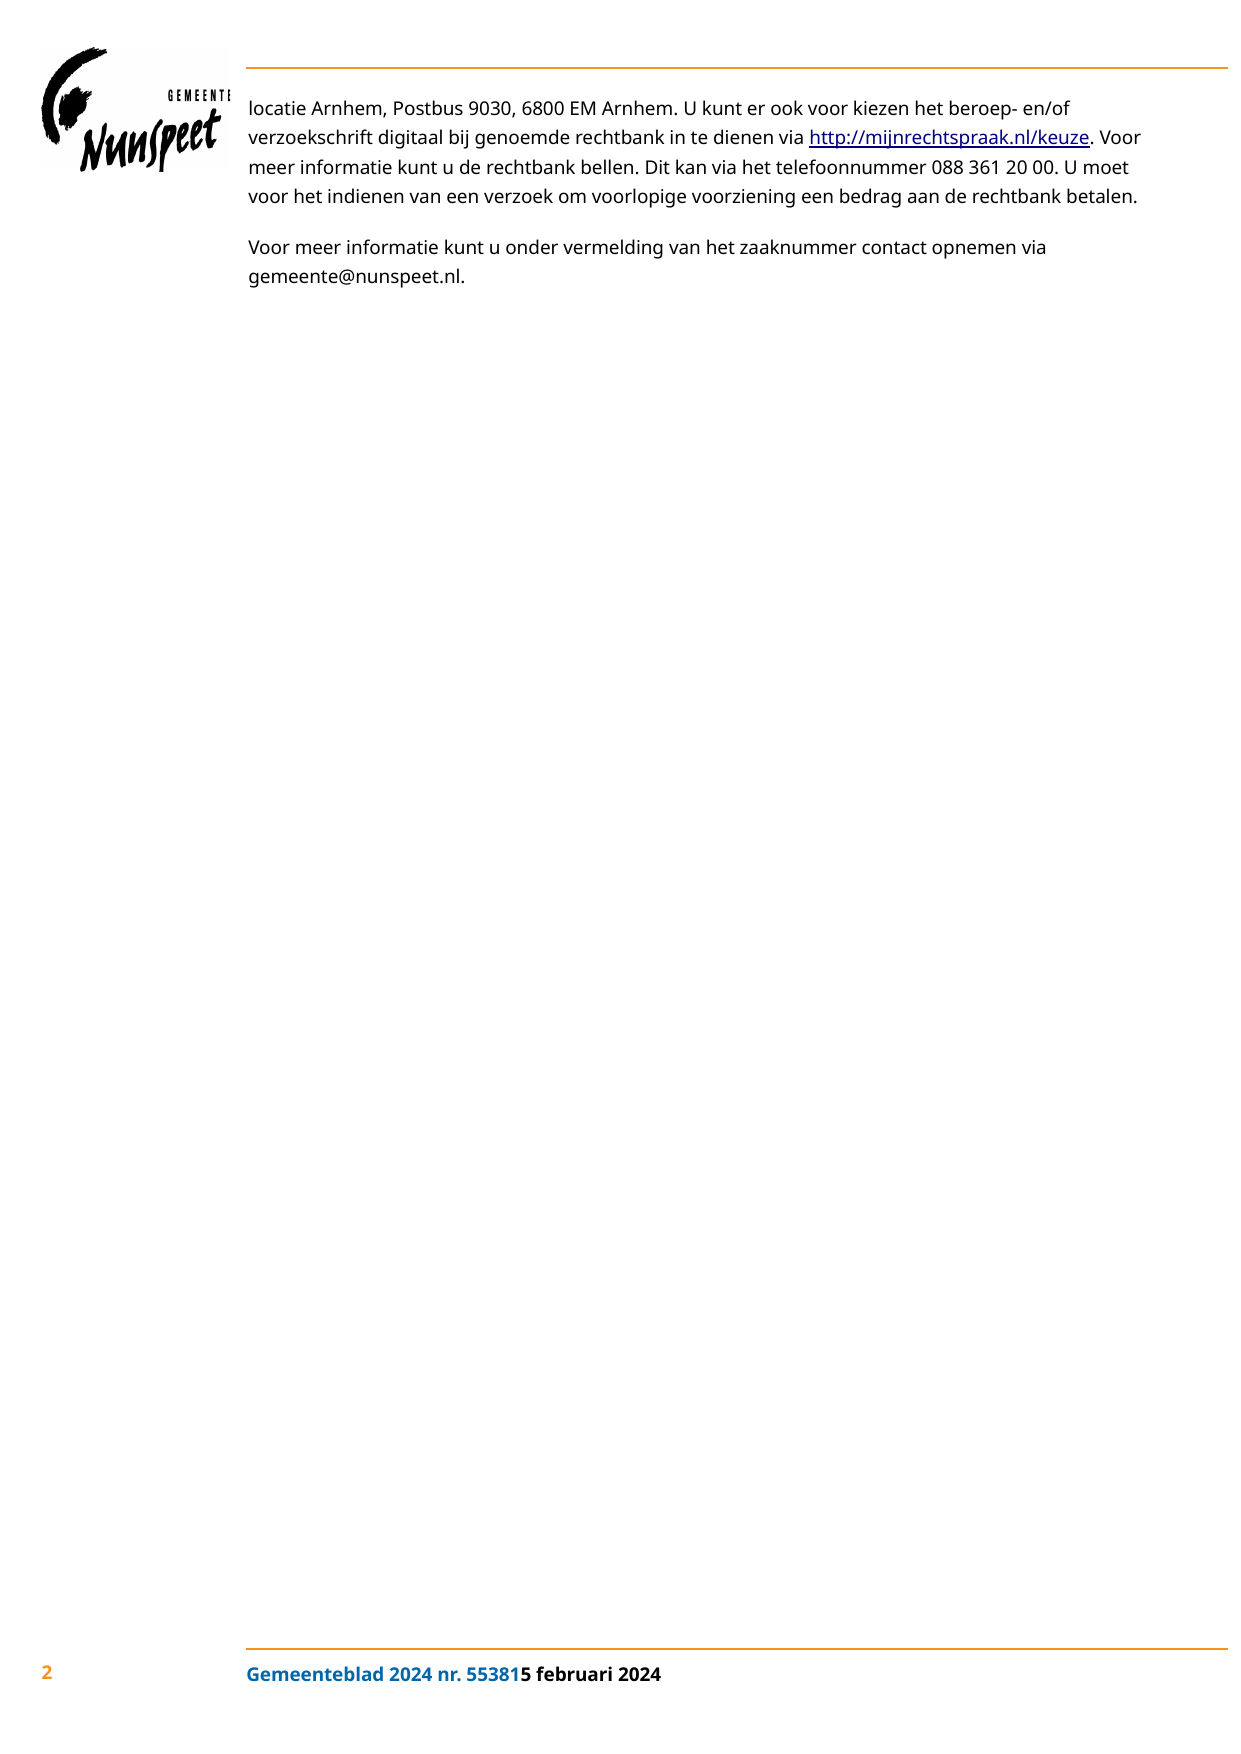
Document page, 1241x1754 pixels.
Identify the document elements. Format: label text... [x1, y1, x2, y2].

text Voor meer informatie kunt u onder vermelding van het zaaknummer contact opnemen via gemeente@nunspeet.nl. [248, 234, 1152, 289]
text locatie Arnhem, Postbus 9030, 6800 EM Arnhem. U kunt er ook voor kiezen het beroep- en/of verzoekschrift digitaal bij genoemde rechtbank in te dienen via http://mijnrechtspraak.nl/keuze. Voor meer informatie kunt u de rechtbank bellen. Dit kan via het telefoonnummer 088 361 20 00. U moet voor het indienen van een verzoek om voorlopige voorziening een bedrag aan de rechtbank betalen. [248, 95, 1152, 209]
picture [41, 47, 231, 172]
